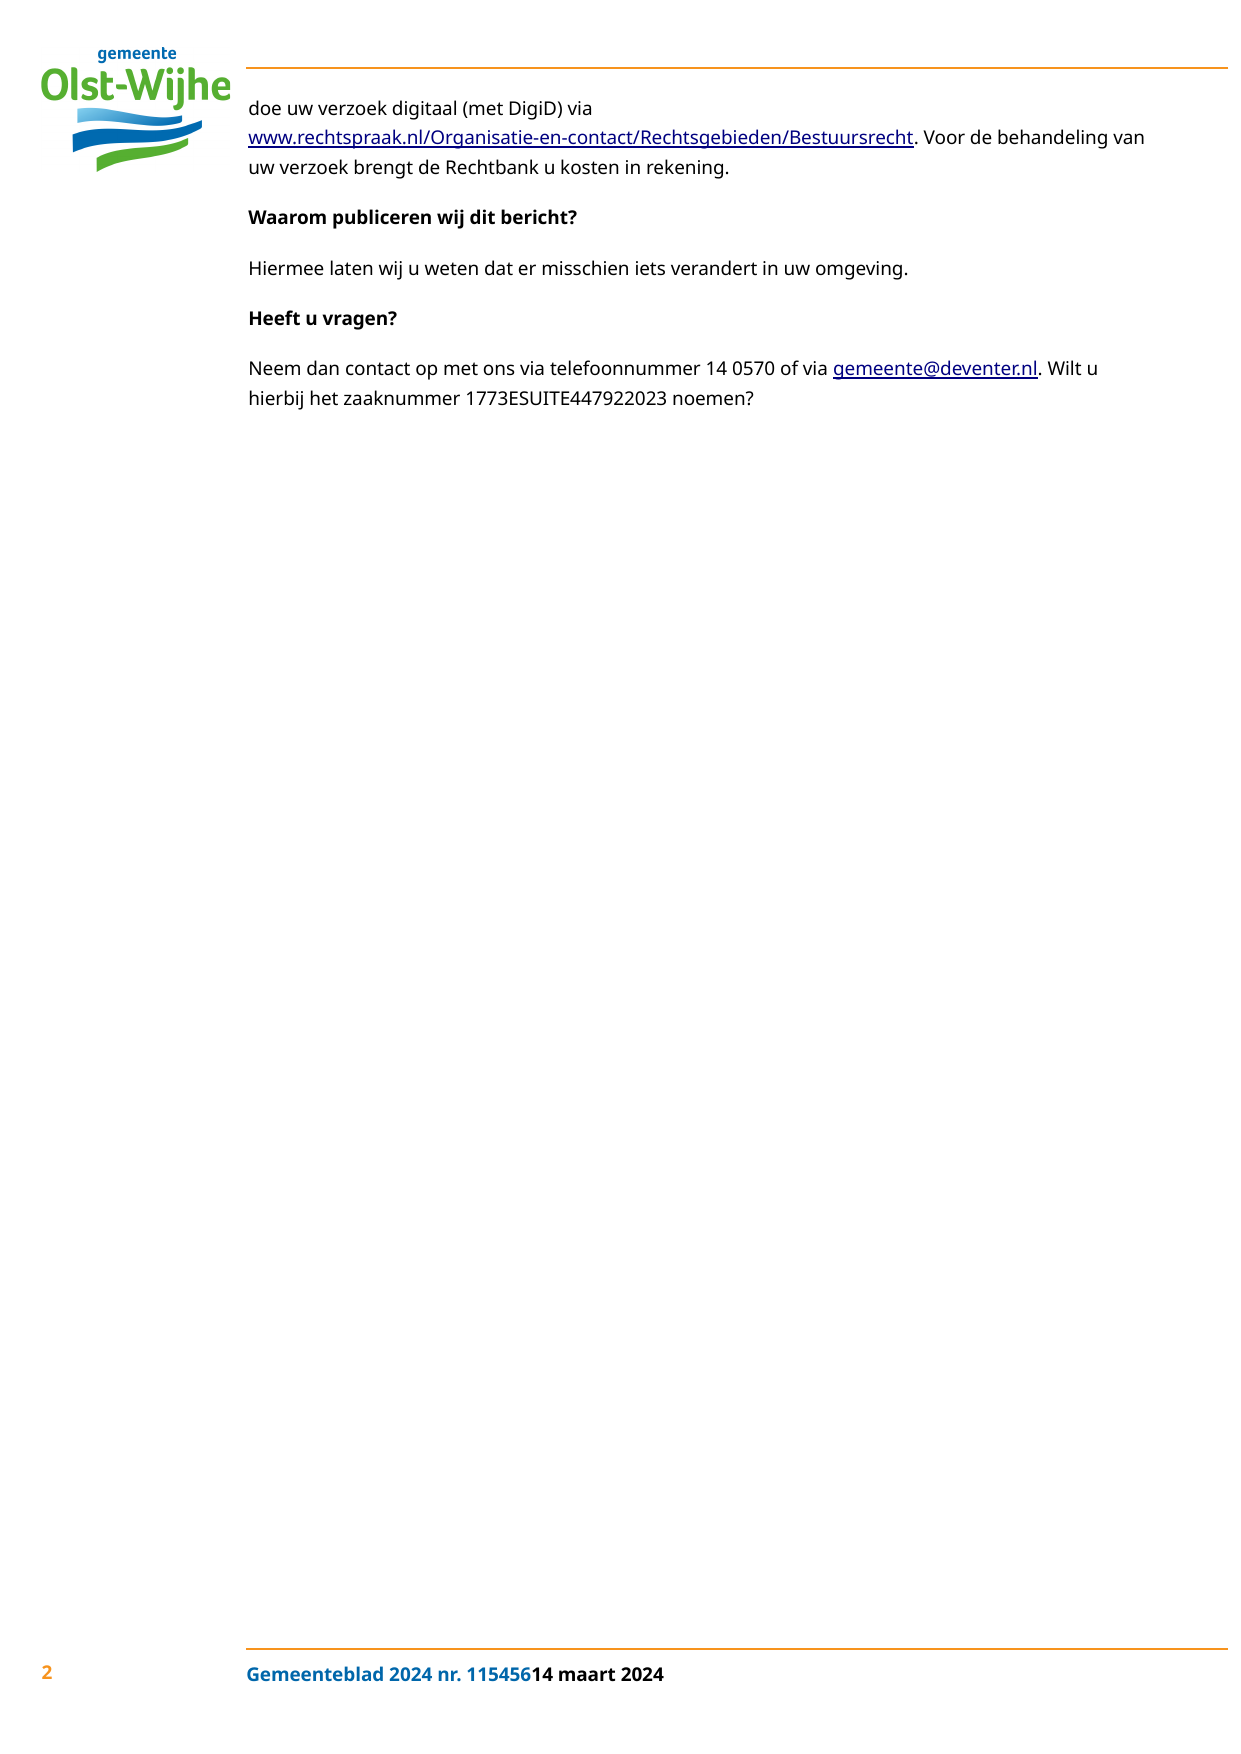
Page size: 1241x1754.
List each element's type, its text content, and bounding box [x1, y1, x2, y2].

picture [41, 47, 231, 172]
text doe uw verzoek digitaal (met DigiD) via www.rechtspraak.nl/Organisatie-en-contact/Rechtsgebieden/Bestuursrecht. Voor de behandeling van uw verzoek brengt de Rechtbank u kosten in rekening. [248, 95, 1152, 180]
text Hiermee laten wij u weten dat er misschien iets verandert in uw omgeving. [248, 255, 1152, 281]
text Neem dan contact op met ons via telefoonnummer 14 0570 of via gemeente@deventer.nl. Wilt u hierbij het zaaknummer 1773ESUITE447922023 noemen? [248, 356, 1152, 411]
text Heeft u vragen? [248, 305, 1152, 331]
text Waarom publiceren wij dit bericht? [248, 204, 1152, 230]
